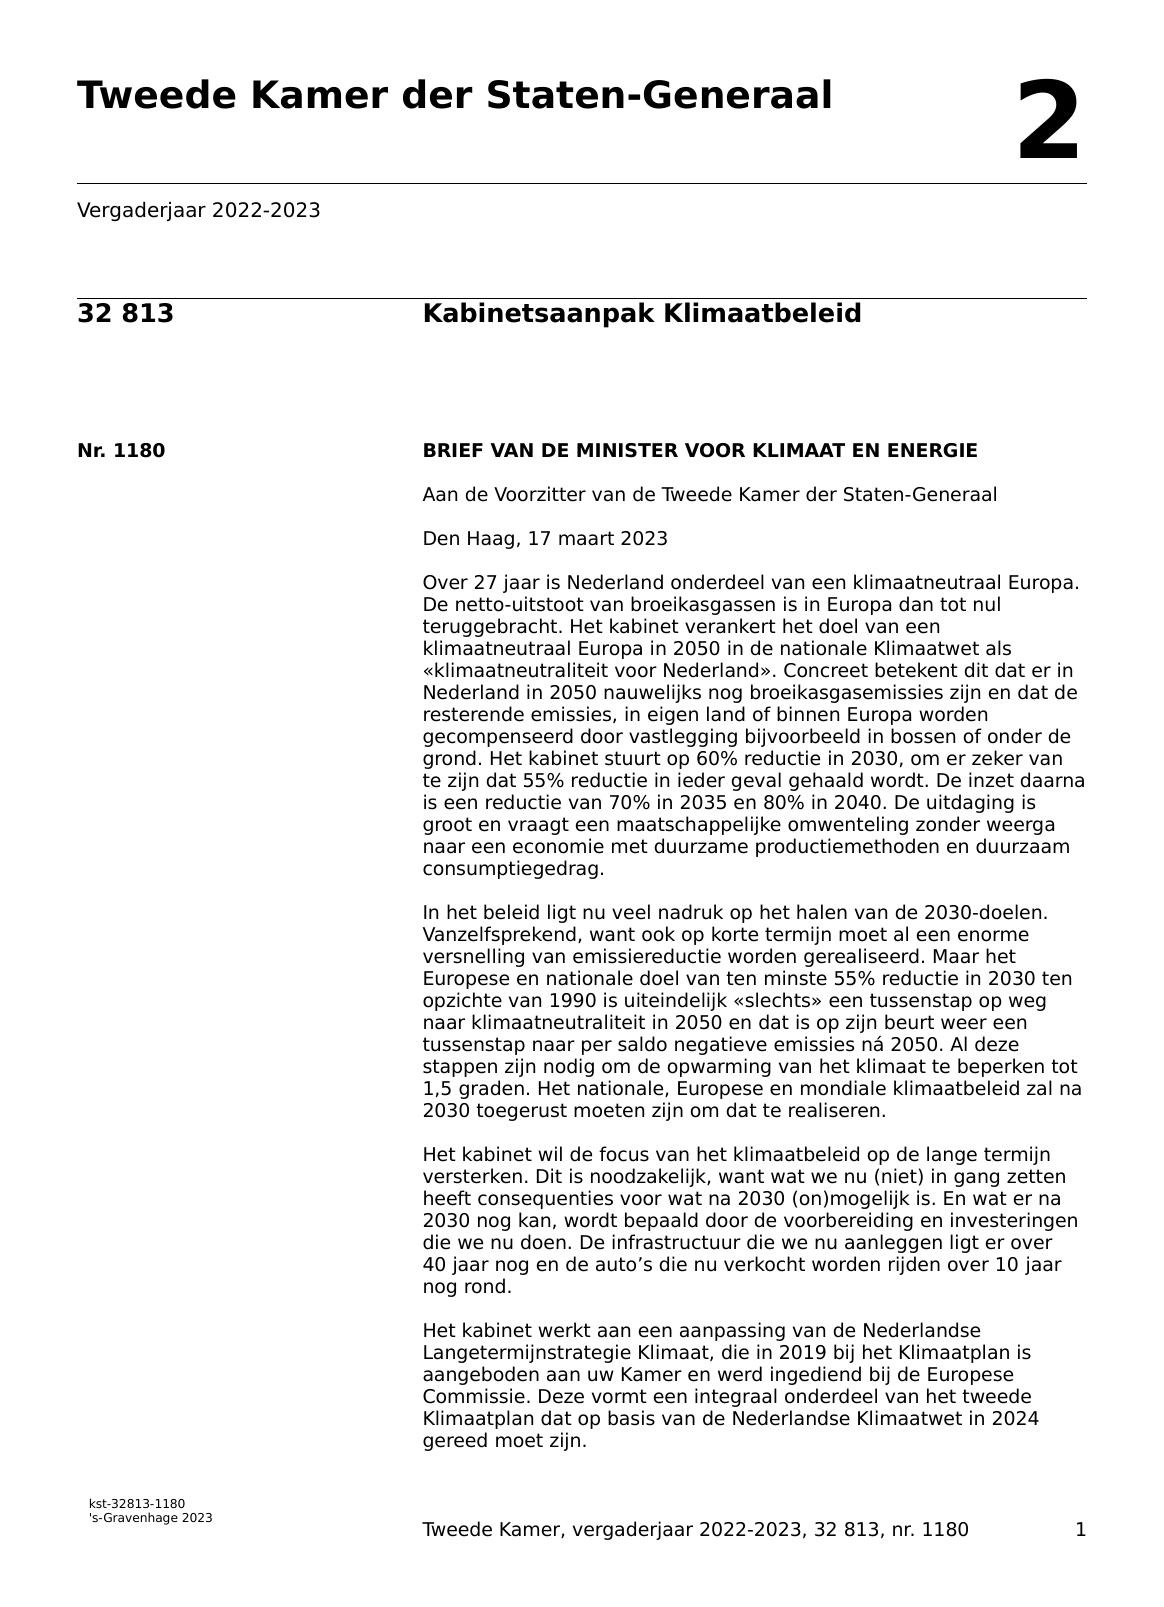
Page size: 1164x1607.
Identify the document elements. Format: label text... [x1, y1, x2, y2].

subtitle Nr. 1180 BRIEF VAN DE MINISTER VOOR KLIMAAT EN ENERGIE [77, 440, 1087, 462]
text Het kabinet werkt aan een aanpassing van de Nederlandse Langetermijnstrategie Klimaat, die in 2019 bij het Klimaatplan is aangeboden aan uw Kamer en werd ingediend bij de Europese Commissie. Deze vormt een integraal onderdeel van het tweede Klimaatplan dat op basis van de Nederlandse Klimaatwet in 2024 gereed moet zijn. [422, 1320, 1087, 1452]
text kst-32813-1180 [88, 1497, 323, 1511]
text Aan de Voorzitter van de Tweede Kamer der Staten-Generaal [422, 484, 1087, 506]
subtitle 32 813 Kabinetsaanpak Klimaatbeleid [77, 299, 1087, 329]
table_header Tweede Kamer der Staten-Generaal [77, 59, 886, 183]
table_cell Vergaderjaar 2022-2023 [77, 184, 1087, 298]
table_header 2 [886, 59, 1087, 183]
text 's-Gravenhage 2023 [88, 1511, 323, 1525]
text Het kabinet wil de focus van het klimaatbeleid op de lange termijn versterken. Dit is noodzakelijk, want wat we nu (niet) in gang zetten heeft consequenties voor wat na 2030 (on)mogelijk is. En wat er na 2030 nog kan, wordt bepaald door de voorbereiding en investeringen die we nu doen. De infrastructuur die we nu aanleggen ligt er over 40 jaar nog en de auto’s die nu verkocht worden rijden over 10 jaar nog rond. [422, 1144, 1087, 1298]
text In het beleid ligt nu veel nadruk op het halen van de 2030-doelen. Vanzelfsprekend, want ook op korte termijn moet al een enorme versnelling van emissiereductie worden gerealiseerd. Maar het Europese en nationale doel van ten minste 55% reductie in 2030 ten opzichte van 1990 is uiteindelijk «slechts» een tussenstap op weg naar klimaatneutraliteit in 2050 en dat is op zijn beurt weer een tussenstap naar per saldo negatieve emissies ná 2050. Al deze stappen zijn nodig om de opwarming van het klimaat te beperken tot 1,5 graden. Het nationale, Europese en mondiale klimaatbeleid zal na 2030 toegerust moeten zijn om dat te realiseren. [422, 902, 1087, 1122]
text Over 27 jaar is Nederland onderdeel van een klimaatneutraal Europa. De netto-uitstoot van broeikasgassen is in Europa dan tot nul teruggebracht. Het kabinet verankert het doel van een klimaatneutraal Europa in 2050 in de nationale Klimaatwet als «klimaatneutraliteit voor Nederland». Concreet betekent dit dat er in Nederland in 2050 nauwelijks nog broeikasgasemissies zijn en dat de resterende emissies, in eigen land of binnen Europa worden gecompenseerd door vastlegging bijvoorbeeld in bossen of onder de grond. Het kabinet stuurt op 60% reductie in 2030, om er zeker van te zijn dat 55% reductie in ieder geval gehaald wordt. De inzet daarna is een reductie van 70% in 2035 en 80% in 2040. De uitdaging is groot en vraagt een maatschappelijke omwenteling zonder weerga naar een economie met duurzame productiemethoden en duurzaam consumptiegedrag. [422, 572, 1087, 880]
text Den Haag, 17 maart 2023 [422, 528, 1087, 550]
